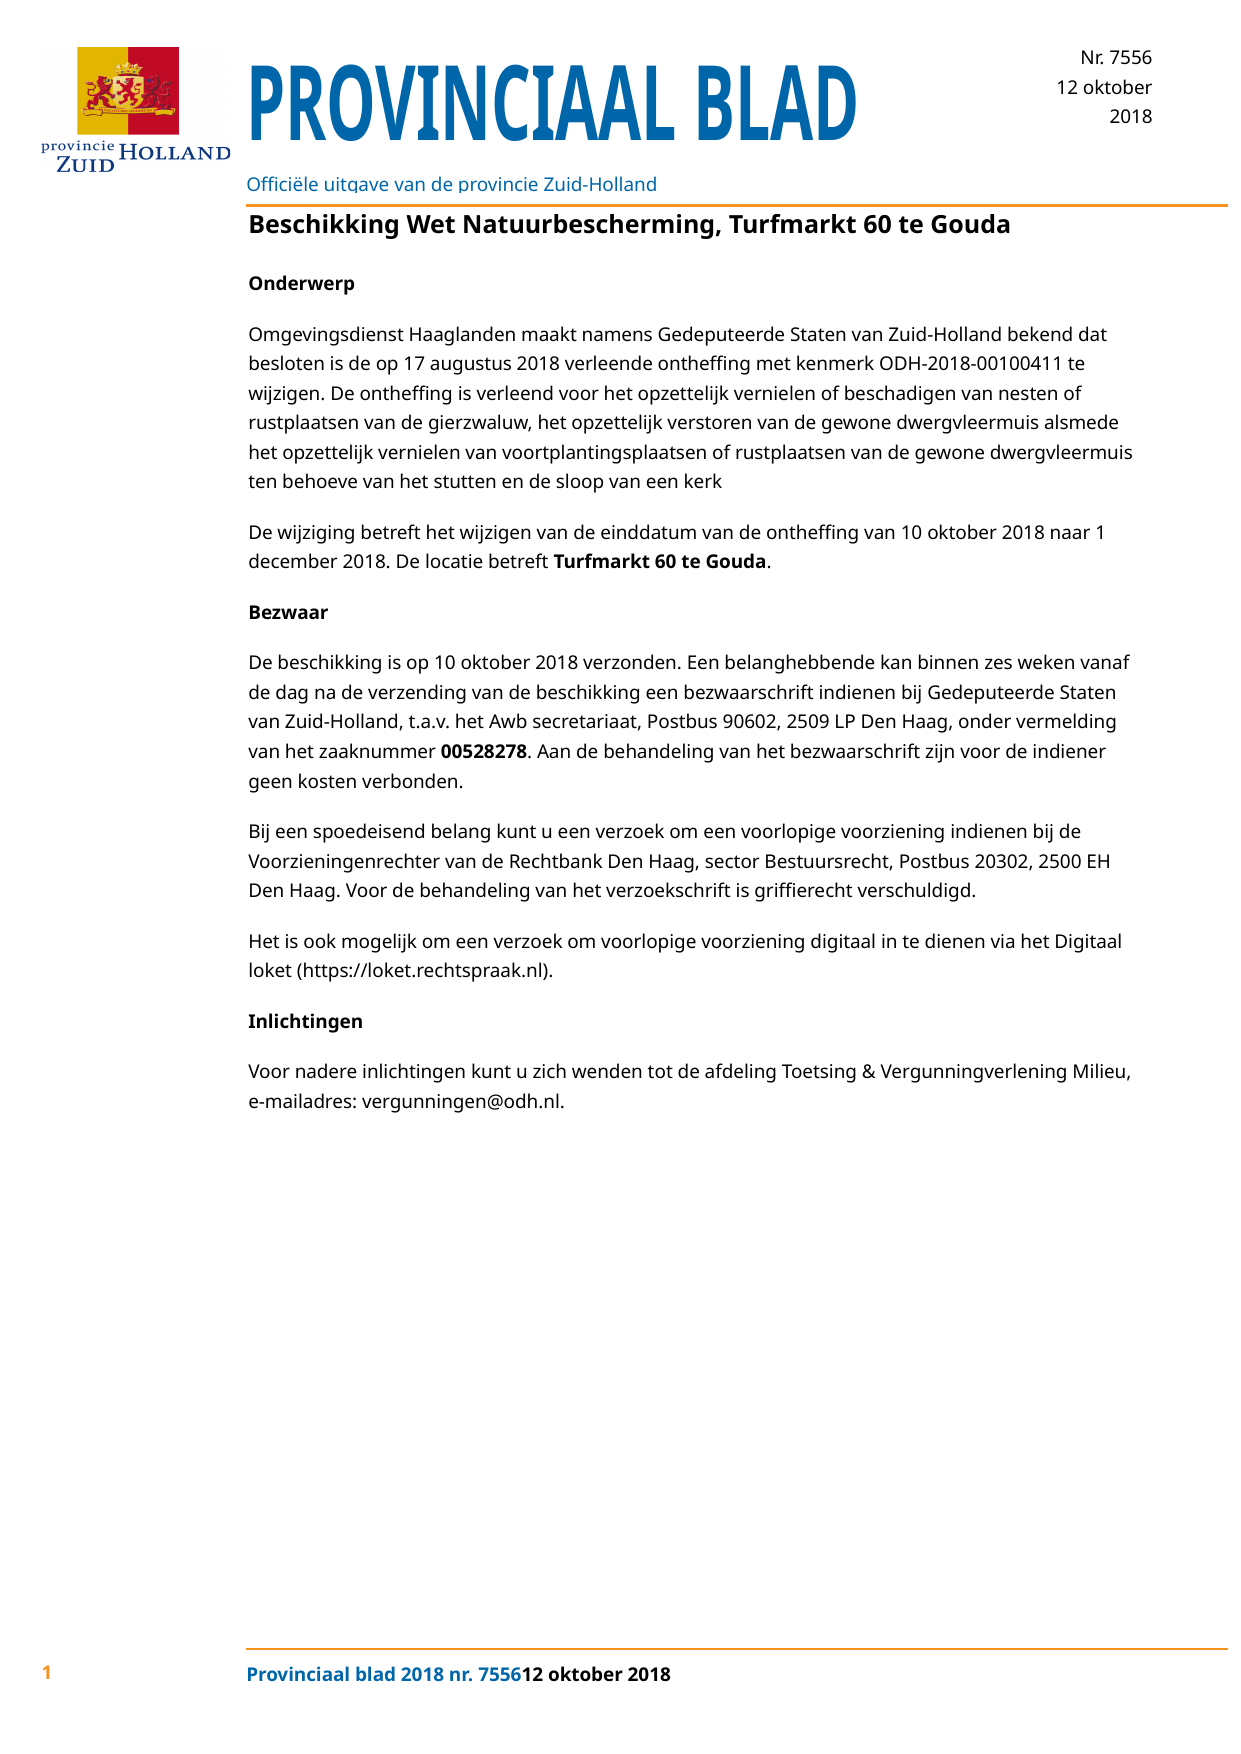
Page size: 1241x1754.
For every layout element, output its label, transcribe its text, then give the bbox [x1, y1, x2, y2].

text Beschikking Wet Natuurbescherming, Turfmarkt 60 te Gouda [248, 207, 1152, 241]
text Omgevingsdienst Haaglanden maakt namens Gedeputeerde Staten van Zuid-Holland bekend dat besloten is de op 17 augustus 2018 verleende ontheffing met kenmerk ODH-2018-00100411 te wijzigen. De ontheffing is verleend voor het opzettelijk vernielen of beschadigen van nesten of rustplaatsen van de gierzwaluw, het opzettelijk verstoren van de gewone dwergvleermuis alsmede het opzettelijk vernielen van voortplantingsplaatsen of rustplaatsen van de gewone dwergvleermuis ten behoeve van het stutten en de sloop van een kerk [248, 321, 1152, 494]
text De wijziging betreft het wijzigen van de einddatum van de ontheffing van 10 oktober 2018 naar 1 december 2018. De locatie betreft Turfmarkt 60 te Gouda. [248, 519, 1152, 574]
text Bij een spoedeisend belang kunt u een verzoek om een voorlopige voorziening indienen bij de Voorzieningenrechter van de Rechtbank Den Haag, sector Bestuursrecht, Postbus 20302, 2500 EH Den Haag. Voor de behandeling van het verzoekschrift is griffierecht verschuldigd. [248, 818, 1152, 903]
text De beschikking is op 10 oktober 2018 verzonden. Een belanghebbende kan binnen zes weken vanaf de dag na de verzending van de beschikking een bezwaarschrift indienen bij Gedeputeerde Staten van Zuid-Holland, t.a.v. het Awb secretariaat, Postbus 90602, 2509 LP Den Haag, onder vermelding van het zaaknummer 00528278. Aan de behandeling van het bezwaarschrift zijn voor de indiener geen kosten verbonden. [248, 649, 1152, 793]
text Onderwerp [248, 270, 1152, 296]
picture [41, 47, 231, 172]
text Inlichtingen [248, 1008, 1152, 1033]
text Het is ook mogelijk om een verzoek om voorlopige voorziening digitaal in te dienen via het Digitaal loket (https://loket.rechtspraak.nl). [248, 928, 1152, 983]
text Bezwaar [248, 599, 1152, 625]
text Voor nadere inlichtingen kunt u zich wenden tot de afdeling Toetsing & Vergunningverlening Milieu, e-mailadres: vergunningen@odh.nl. [248, 1058, 1152, 1113]
